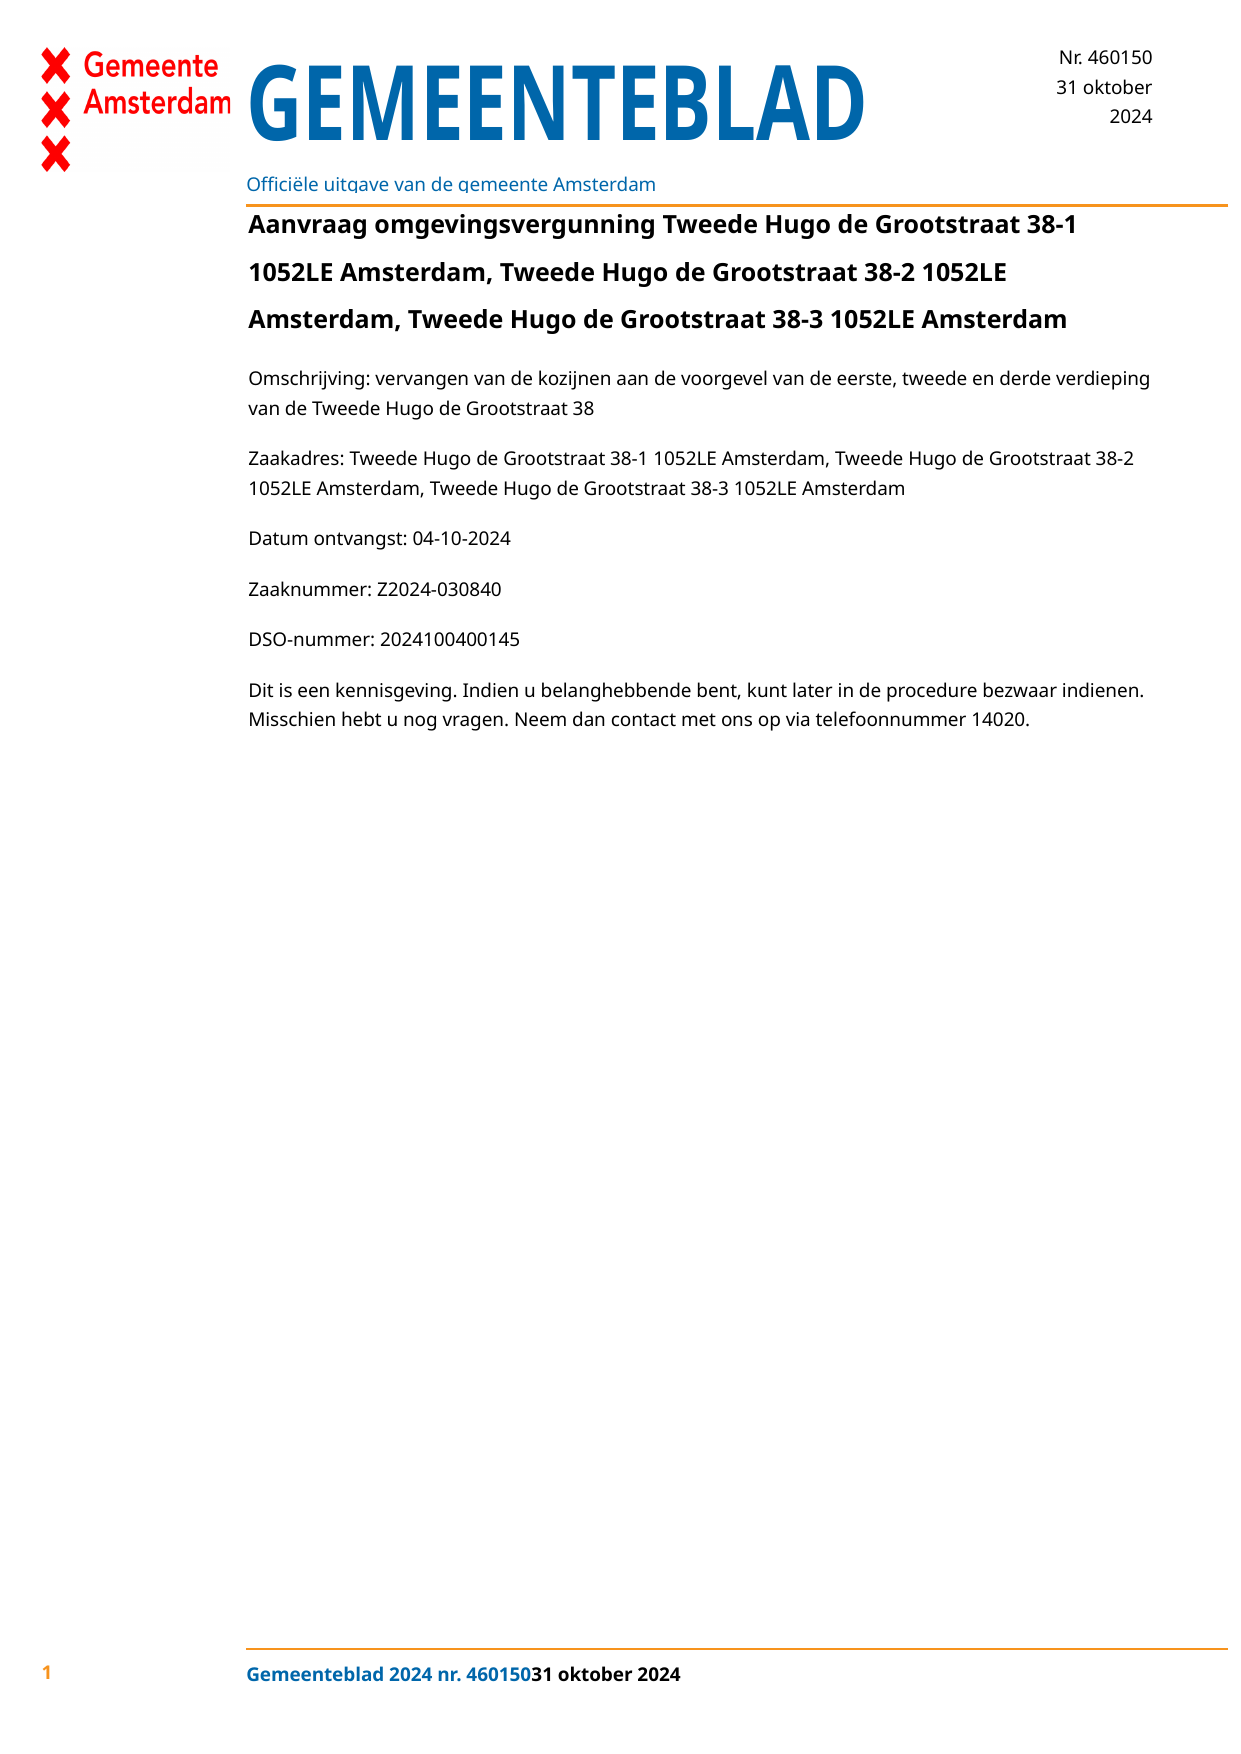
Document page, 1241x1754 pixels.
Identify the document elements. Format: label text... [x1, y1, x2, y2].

text Datum ontvangst: 04-10-2024 [248, 526, 1152, 551]
text Dit is een kennisgeving. Indien u belanghebbende bent, kunt later in de procedure bezwaar indienen. Misschien hebt u nog vragen. Neem dan contact met ons op via telefoonnummer 14020. [248, 677, 1152, 732]
text Zaakadres: Tweede Hugo de Grootstraat 38-1 1052LE Amsterdam, Tweede Hugo de Grootstraat 38-2 1052LE Amsterdam, Tweede Hugo de Grootstraat 38-3 1052LE Amsterdam [248, 446, 1152, 501]
text Zaaknummer: Z2024-030840 [248, 576, 1152, 602]
text Aanvraag omgevingsvergunning Tweede Hugo de Grootstraat 38-1 1052LE Amsterdam, Tweede Hugo de Grootstraat 38-2 1052LE Amsterdam, Tweede Hugo de Grootstraat 38-3 1052LE Amsterdam [248, 207, 1152, 336]
text Omschrijving: vervangen van de kozijnen aan de voorgevel van de eerste, tweede en derde verdieping van de Tweede Hugo de Grootstraat 38 [248, 366, 1152, 421]
text DSO-nummer: 2024100400145 [248, 626, 1152, 652]
picture [41, 47, 231, 172]
